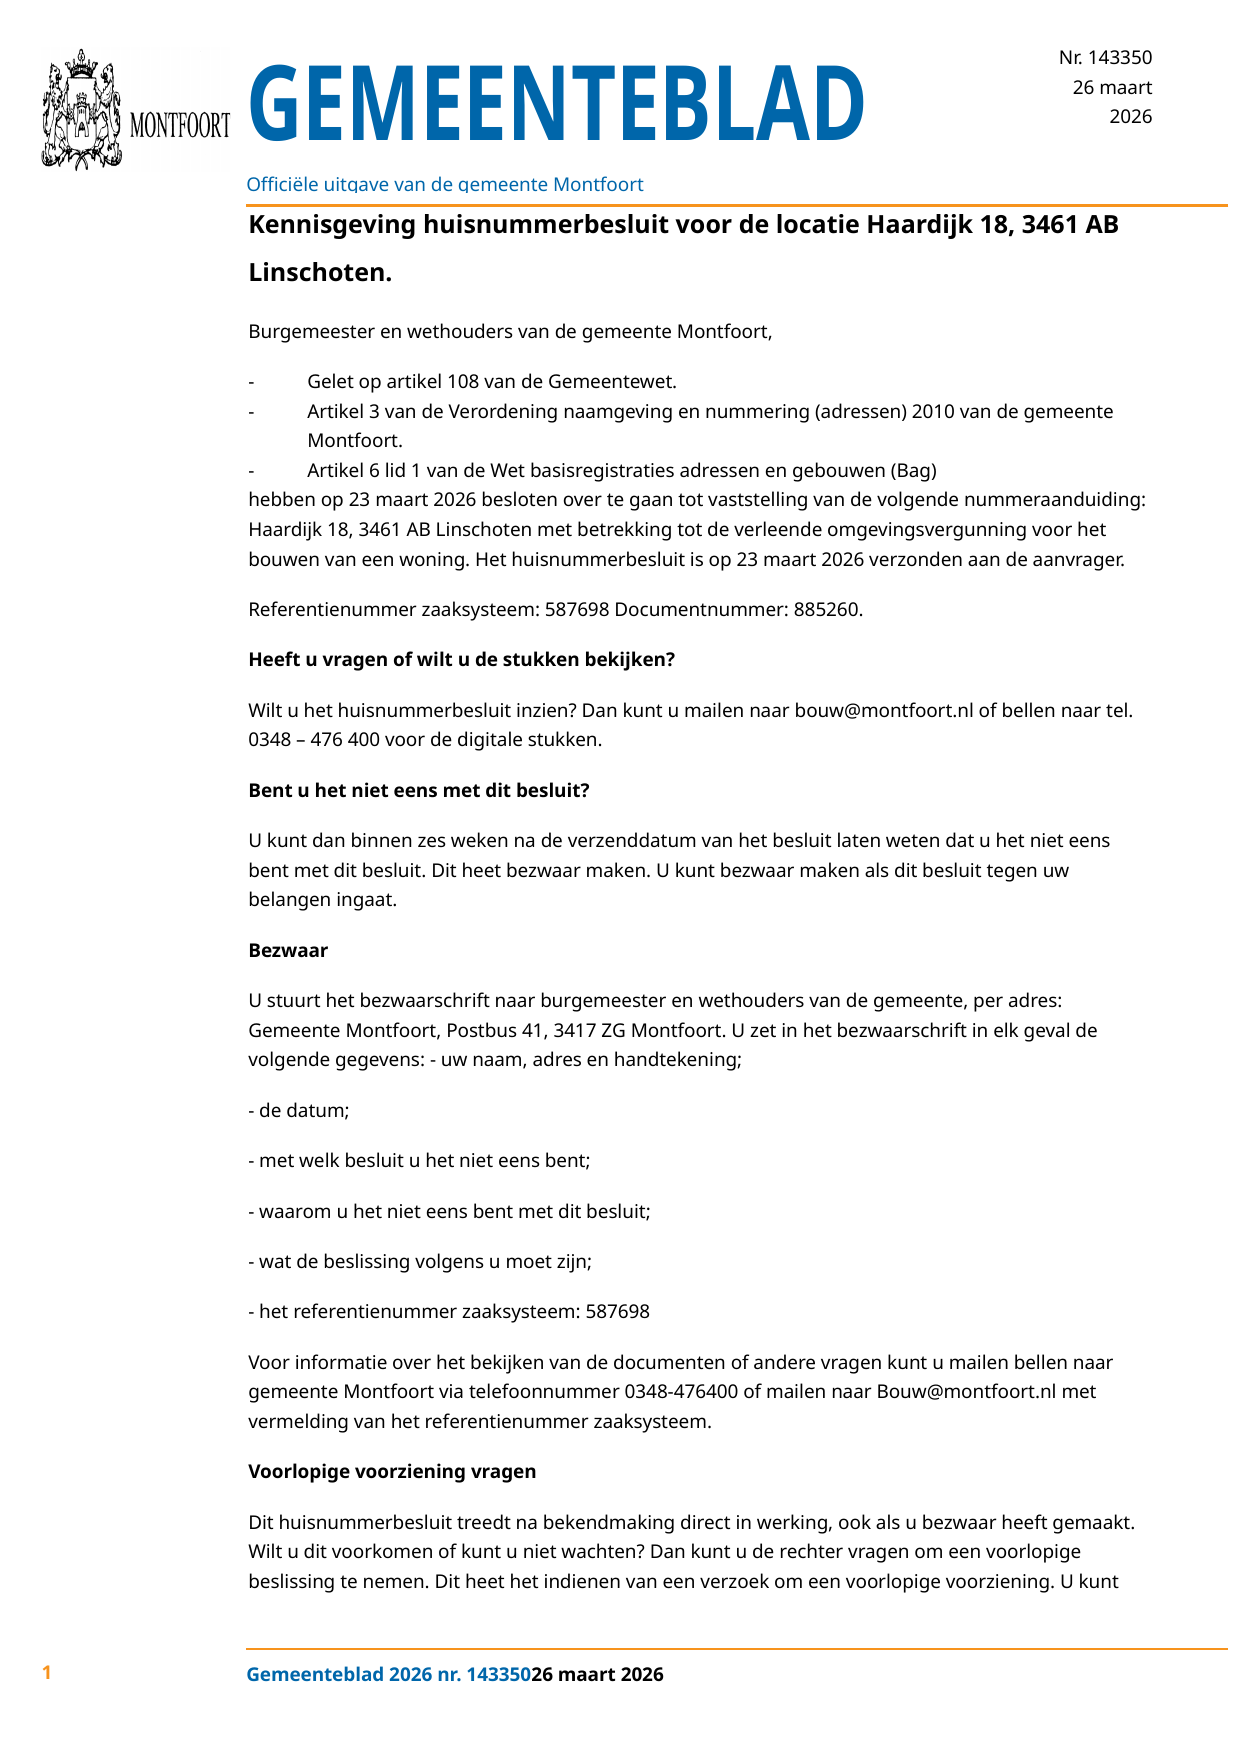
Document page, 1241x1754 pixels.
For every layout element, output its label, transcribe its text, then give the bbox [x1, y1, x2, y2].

text Wilt u het huisnummerbesluit inzien? Dan kunt u mailen naar bouw@montfoort.nl of bellen naar tel. 0348 – 476 400 voor de digitale stukken. [248, 697, 1152, 752]
text Bent u het niet eens met dit besluit? [248, 777, 1152, 803]
text Heeft u vragen of wilt u de stukken bekijken? [248, 647, 1152, 672]
text hebben op 23 maart 2026 besloten over te gaan tot vaststelling van de volgende nummeraanduiding: Haardijk 18, 3461 AB Linschoten met betrekking tot de verleende omgevingsvergunning voor het bouwen van een woning. Het huisnummerbesluit is op 23 maart 2026 verzonden aan de aanvrager. [248, 487, 1152, 572]
text - de datum; [248, 1097, 1152, 1123]
text Voor informatie over het bekijken van de documenten of andere vragen kunt u mailen bellen naar gemeente Montfoort via telefoonnummer 0348-476400 of mailen naar Bouw@montfoort.nl met vermelding van het referentienummer zaaksysteem. [248, 1349, 1152, 1434]
text - waarom u het niet eens bent met dit besluit; [248, 1198, 1152, 1224]
text U kunt dan binnen zes weken na de verzenddatum van het besluit laten weten dat u het niet eens bent met dit besluit. Dit heet bezwaar maken. U kunt bezwaar maken als dit besluit tegen uw belangen ingaat. [248, 827, 1152, 912]
text Referentienummer zaaksysteem: 587698 Documentnummer: 885260. [248, 596, 1152, 622]
text Kennisgeving huisnummerbesluit voor de locatie Haardijk 18, 3461 AB Linschoten. [248, 207, 1152, 288]
text Burgemeester en wethouders van de gemeente Montfoort, [248, 318, 1152, 344]
text - met welk besluit u het niet eens bent; [248, 1147, 1152, 1173]
text - het referentienummer zaaksysteem: 587698 [248, 1299, 1152, 1324]
text - wat de beslissing volgens u moet zijn; [248, 1248, 1152, 1274]
list Artikel 3 van de Verordening naamgeving en nummering (adressen) 2010 van de gemeente Montfoort. [248, 398, 1152, 453]
picture [41, 47, 231, 172]
text Voorlopige voorziening vragen [248, 1459, 1152, 1484]
list Artikel 6 lid 1 van de Wet basisregistraties adressen en gebouwen (Bag) [248, 457, 1152, 483]
text U stuurt het bezwaarschrift naar burgemeester en wethouders van de gemeente, per adres: Gemeente Montfoort, Postbus 41, 3417 ZG Montfoort. U zet in het bezwaarschrift in elk geval de volgende gegevens: - uw naam, adres en handtekening; [248, 987, 1152, 1072]
list Gelet op artikel 108 van de Gemeentewet. [248, 368, 1152, 394]
text Bezwaar [248, 937, 1152, 963]
text Dit huisnummerbesluit treedt na bekendmaking direct in werking, ook als u bezwaar heeft gemaakt. Wilt u dit voorkomen of kunt u niet wachten? Dan kunt u de rechter vragen om een voorlopige beslissing te nemen. Dit heet het indienen van een verzoek om een voorlopige voorziening. U kunt [248, 1509, 1152, 1594]
